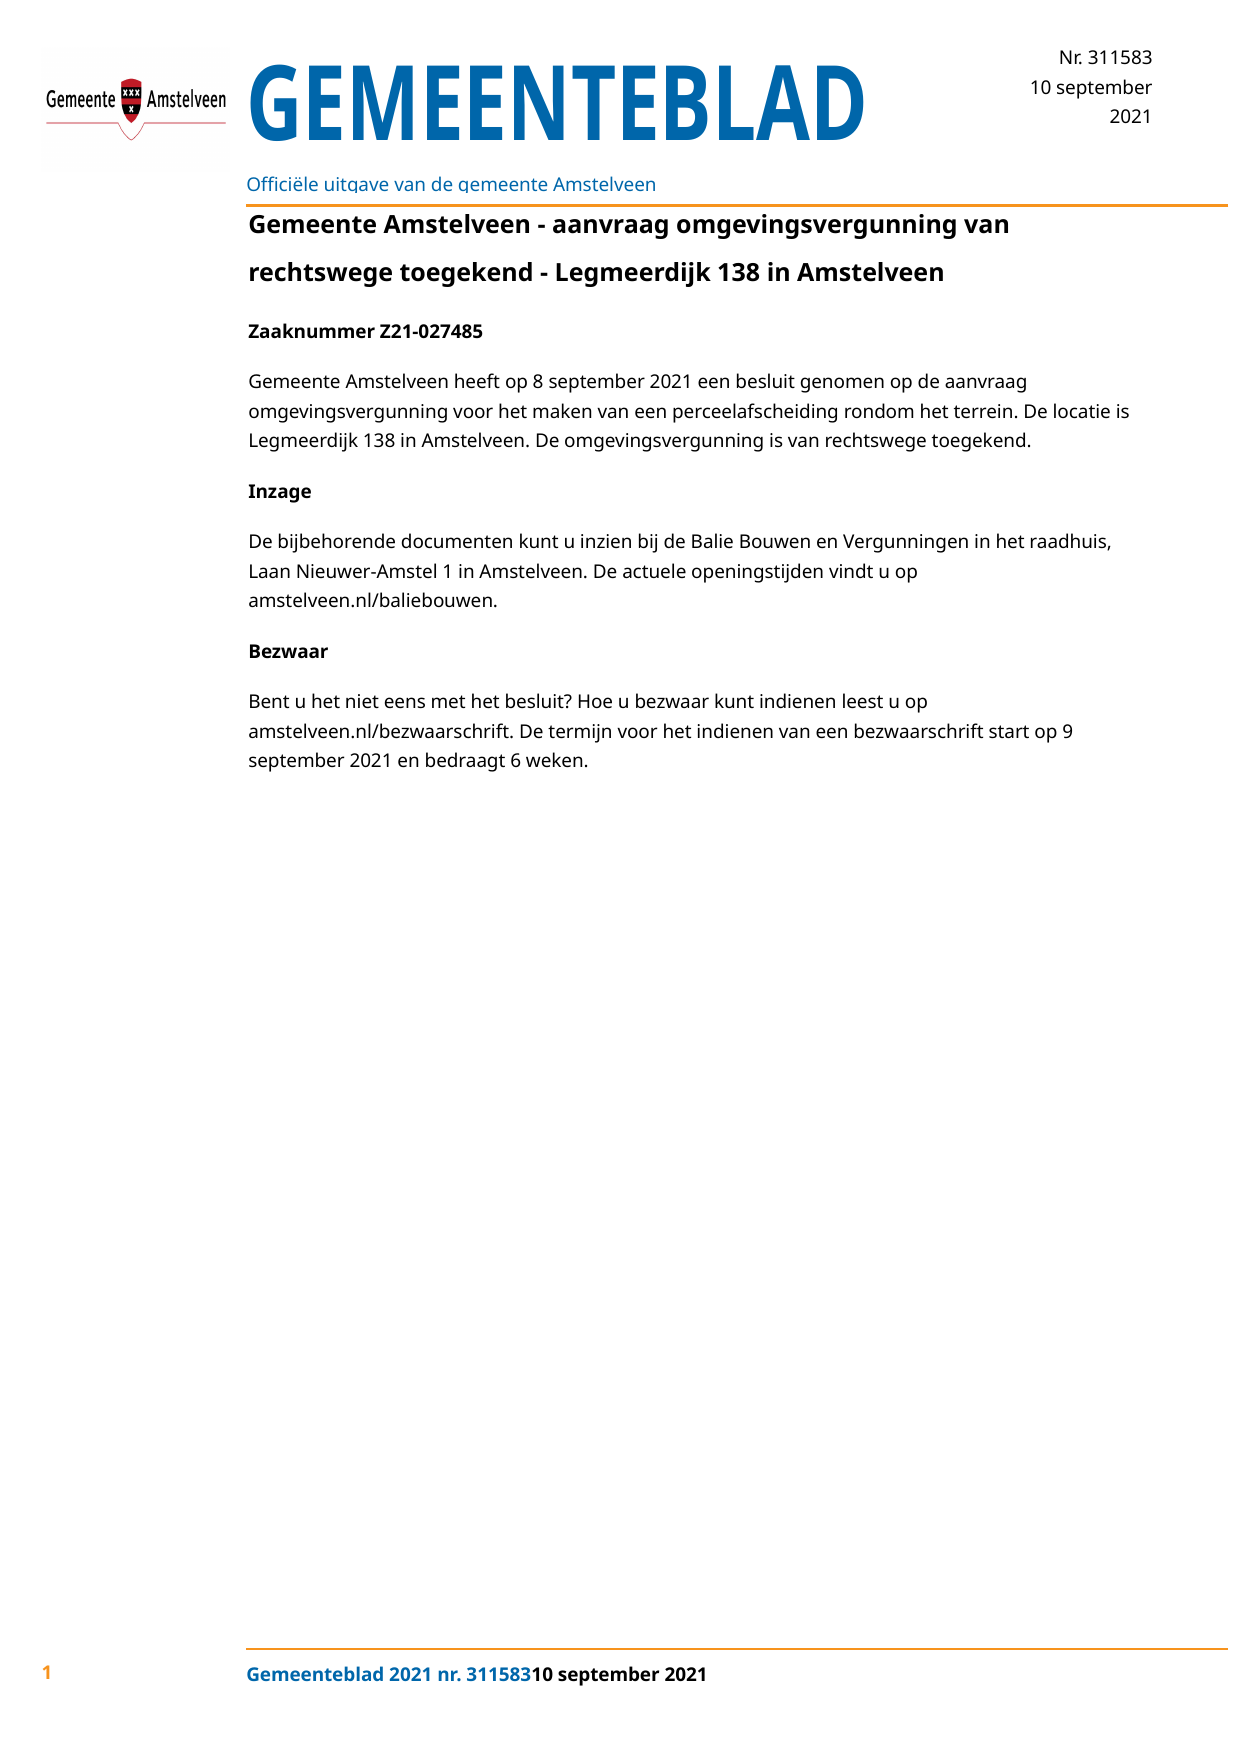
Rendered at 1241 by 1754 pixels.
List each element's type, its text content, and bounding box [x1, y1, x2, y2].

text Bezwaar [248, 638, 1152, 664]
text Gemeente Amstelveen heeft op 8 september 2021 een besluit genomen op de aanvraag omgevingsvergunning voor het maken van een perceelafscheiding rondom het terrein. De locatie is Legmeerdijk 138 in Amstelveen. De omgevingsvergunning is van rechtswege toegekend. [248, 368, 1152, 453]
text De bijbehorende documenten kunt u inzien bij de Balie Bouwen en Vergunningen in het raadhuis, Laan Nieuwer-Amstel 1 in Amstelveen. De actuele openingstijden vindt u op amstelveen.nl/baliebouwen. [248, 528, 1152, 613]
text Bent u het niet eens met het besluit? Hoe u bezwaar kunt indienen leest u op amstelveen.nl/bezwaarschrift. De termijn voor het indienen van een bezwaarschrift start op 9 september 2021 en bedraagt 6 weken. [248, 688, 1152, 773]
text Zaaknummer Z21-027485 [248, 318, 1152, 344]
text Inzage [248, 478, 1152, 504]
text Gemeente Amstelveen - aanvraag omgevingsvergunning van rechtswege toegekend - Legmeerdijk 138 in Amstelveen [248, 207, 1152, 288]
picture [41, 47, 231, 172]
